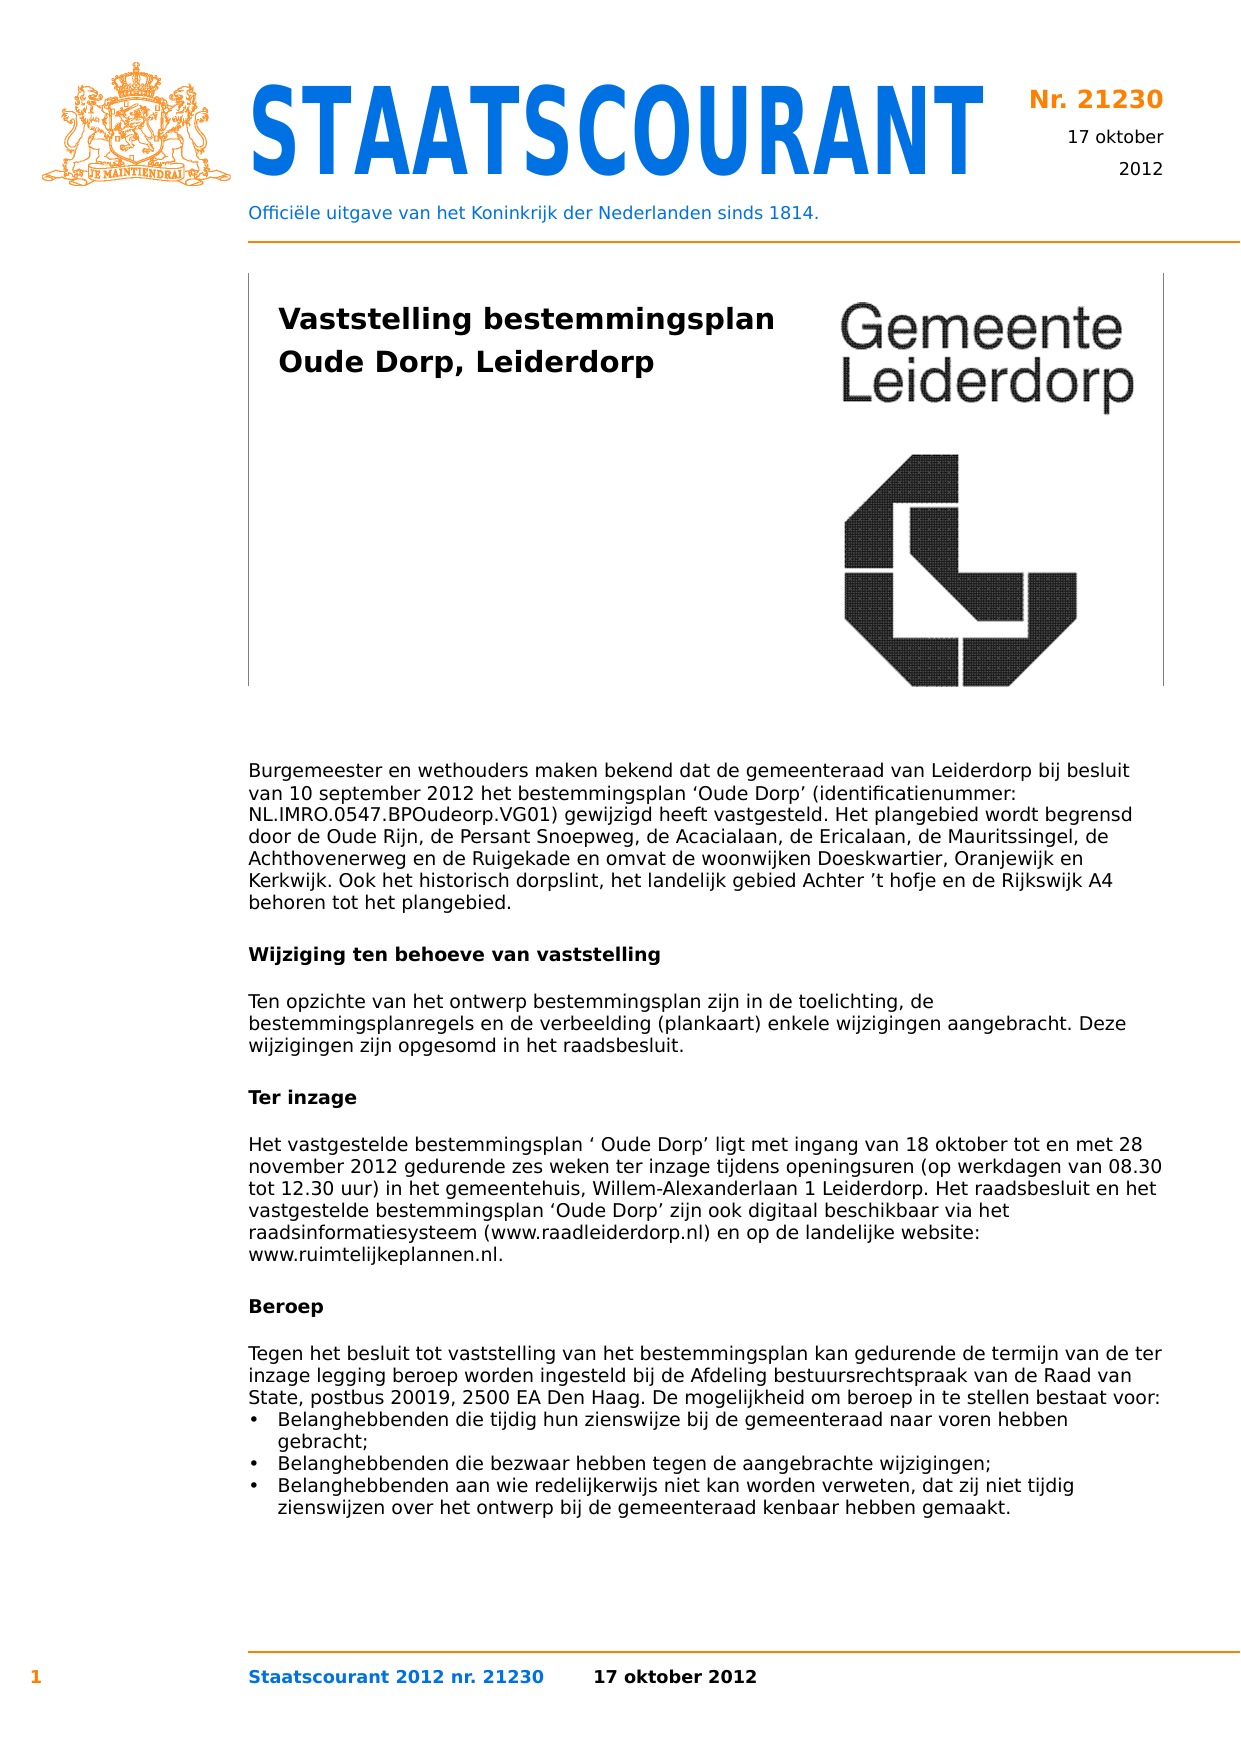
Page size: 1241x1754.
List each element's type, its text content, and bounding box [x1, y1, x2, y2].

picture [41, 62, 231, 186]
text Het vastgestelde bestemmingsplan ‘ Oude Dorp’ ligt met ingang van 18 oktober tot en met 28 november 2012 gedurende zes weken ter inzage tijdens openingsuren (op werkdagen van 08.30 tot 12.30 uur) in het gemeentehuis, Willem-Alexanderlaan 1 Leiderdorp. Het raadsbesluit en het vastgestelde bestemmingsplan ‘Oude Dorp’ zijn ook digitaal beschikbaar via het raadsinformatiesysteem (www.raadleiderdorp.nl) en op de landelijke website: www.ruimtelijkeplannen.nl. [248, 1134, 1163, 1266]
picture [838, 302, 1134, 687]
subtitle Ter inzage [248, 1087, 1163, 1109]
text • Belanghebbenden die tijdig hun zienswijze bij de gemeenteraad naar voren hebben gebracht; [248, 1409, 1163, 1453]
table_cell Officiële uitgave van het Koninkrijk der Nederlanden sinds 1814. [248, 203, 1240, 241]
subtitle Beroep [248, 1296, 1163, 1318]
text Ten opzichte van het ontwerp bestemmingsplan zijn in de toelichting, de bestemmingsplanregels en de verbeelding (plankaart) enkele wijzigingen aangebracht. Deze wijzigingen zijn opgesomd in het raadsbesluit. [248, 991, 1163, 1057]
text • Belanghebbenden aan wie redelijkerwijs niet kan worden verweten, dat zij niet tijdig zienswijzen over het ontwerp bij de gemeenteraad kenbaar hebben gemaakt. [248, 1475, 1163, 1519]
text Tegen het besluit tot vaststelling van het bestemmingsplan kan gedurende de termijn van de ter inzage legging beroep worden ingesteld bij de Afdeling bestuursrechtspraak van de Raad van State, postbus 20019, 2500 EA Den Haag. De mogelijkheid om beroep in te stellen bestaat voor: [248, 1343, 1163, 1409]
table_header [25, 62, 248, 241]
text • Belanghebbenden die bezwaar hebben tegen de aangebrachte wijzigingen; [248, 1453, 1163, 1475]
text Burgemeester en wethouders maken bekend dat de gemeenteraad van Leiderdorp bij besluit van 10 september 2012 het bestemmingsplan ‘Oude Dorp’ (identificatienummer: NL.IMRO.0547.BPOudeorp.VG01) gewijzigd heeft vastgesteld. Het plangebied wordt begrensd door de Oude Rijn, de Persant Snoepweg, de Acacialaan, de Ericalaan, de Mauritssingel, de Achthovenerweg en de Ruigekade en omvat de woonwijken Doeskwartier, Oranjewijk en Kerkwijk. Ook het historisch dorpslint, het landelijk gebied Achter ’t hofje en de Rijkswijk A4 behoren tot het plangebied. [248, 760, 1163, 914]
table_cell 2012 [998, 153, 1240, 203]
table_header STAATSCOURANT [248, 62, 998, 203]
subtitle Vaststelling bestemmingsplan Oude Dorp, Leiderdorp [249, 273, 1163, 686]
subtitle Wijziging ten behoeve van vaststelling [248, 944, 1163, 966]
table_header Nr. 21230 [998, 62, 1240, 121]
table_cell 17 oktober [998, 121, 1240, 153]
